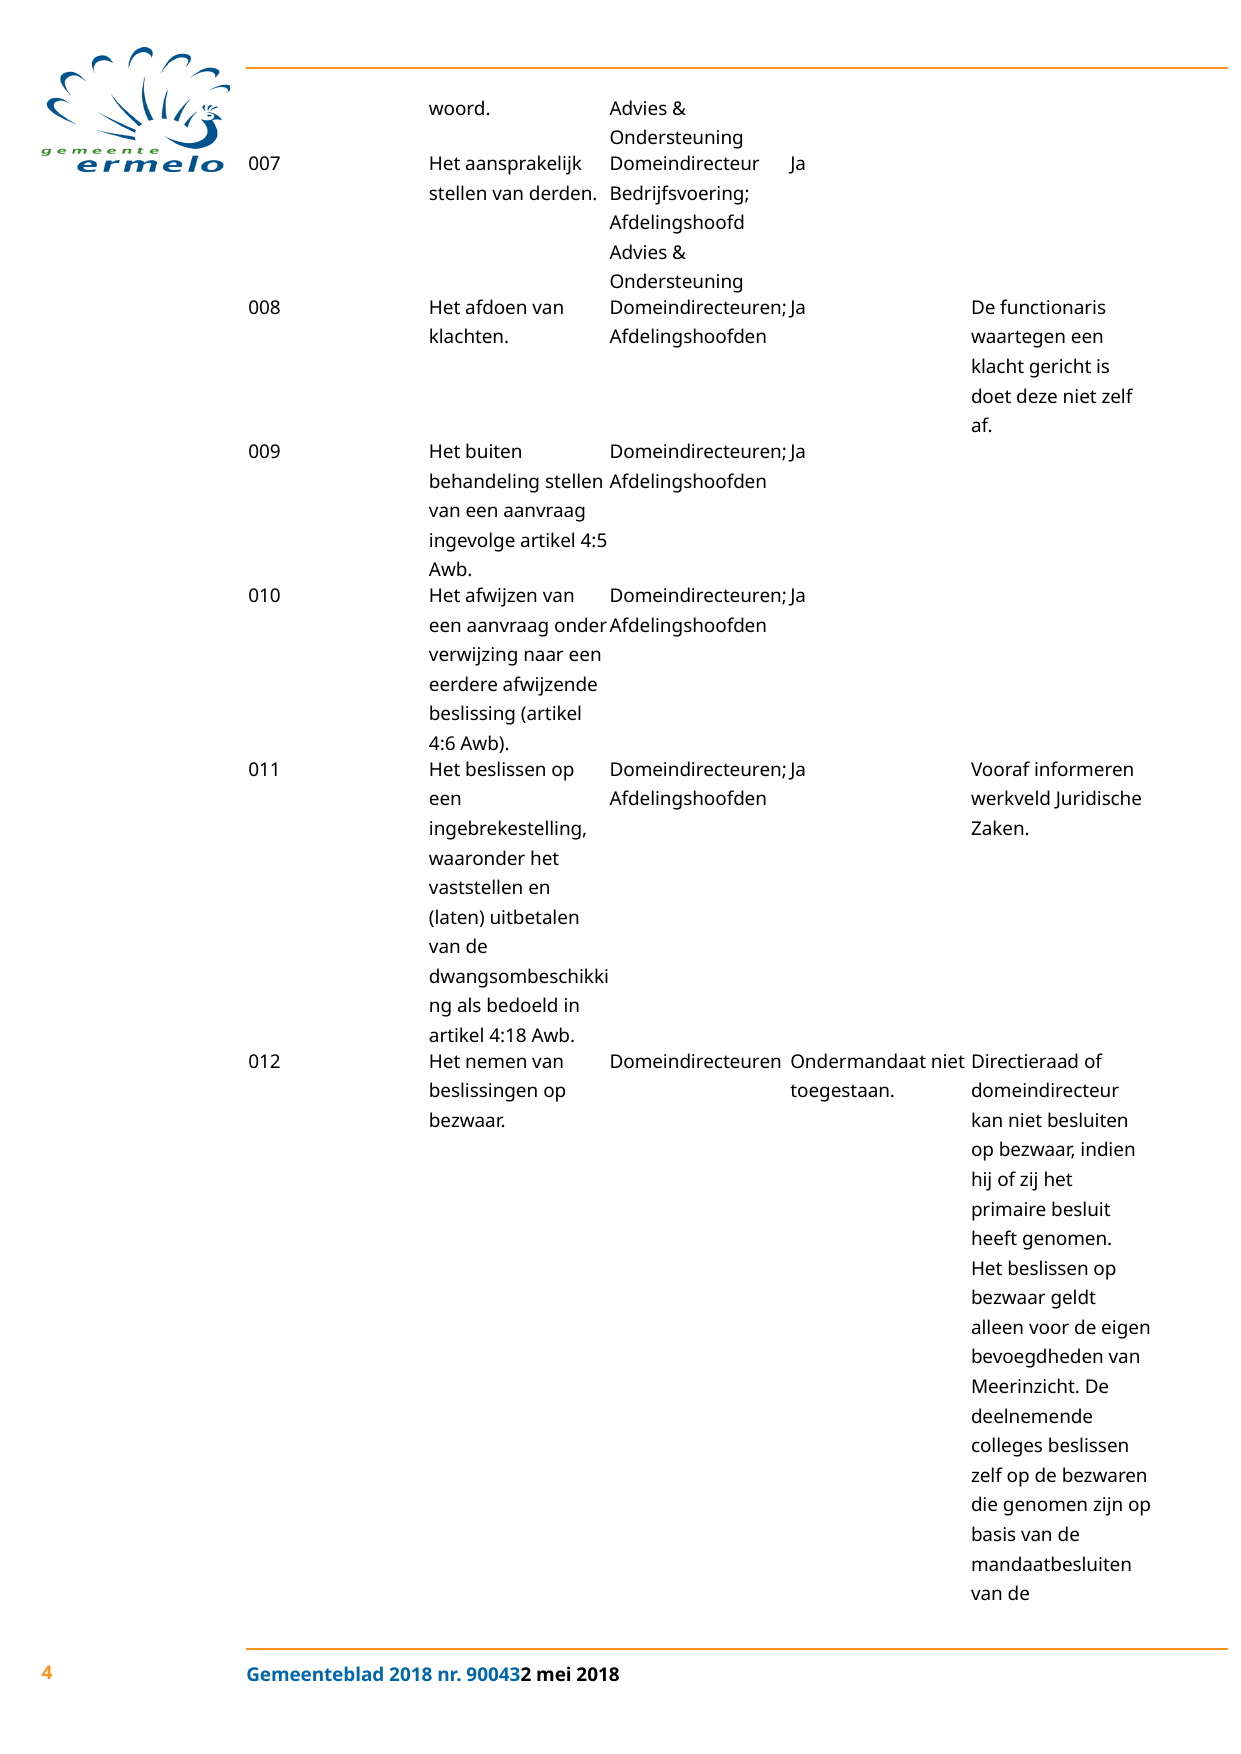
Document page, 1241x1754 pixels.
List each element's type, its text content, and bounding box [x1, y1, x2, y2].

table_cell Ja [790, 294, 971, 438]
table_cell 007 [248, 150, 429, 294]
table_cell 008 [248, 294, 429, 438]
table_cell Ja [790, 582, 971, 756]
table_cell 012 [248, 1048, 429, 1606]
table_cell Domeindirecteur Bedrijfsvoering; Afdelingshoofd Advies & Ondersteuning [609, 150, 790, 294]
table_cell [971, 150, 1152, 294]
table_cell 011 [248, 756, 429, 1048]
table_cell Het nemen van beslissingen op bezwaar. [429, 1048, 609, 1606]
table_cell Vooraf informeren werkveld Juridische Zaken. [971, 756, 1152, 1048]
table_cell Domeindirecteuren [609, 1048, 790, 1606]
table_cell 009 [248, 438, 429, 582]
table_header woord. [429, 95, 609, 150]
table_cell Domeindirecteuren; Afdelingshoofden [609, 438, 790, 582]
table_cell Ja [790, 150, 971, 294]
table_cell Domeindirecteuren; Afdelingshoofden [609, 294, 790, 438]
table_cell Directieraad of domeindirecteur kan niet besluiten op bezwaar, indien hij of zij het primaire besluit heeft genomen. Het beslissen op bezwaar geldt alleen voor de eigen bevoegdheden van Meerinzicht. De deelnemende colleges beslissen zelf op de bezwaren die genomen zijn op basis van de mandaatbesluiten van de [971, 1048, 1152, 1606]
picture [41, 47, 231, 172]
table_cell Domeindirecteuren; Afdelingshoofden [609, 756, 790, 1048]
table_cell [971, 438, 1152, 582]
table_cell Het afwijzen van een aanvraag onder verwijzing naar een eerdere afwijzende beslissing (artikel 4:6 Awb). [429, 582, 609, 756]
table_header [790, 95, 971, 150]
table_cell Ja [790, 438, 971, 582]
table_header [971, 95, 1152, 150]
table_header [248, 95, 429, 150]
table_cell Ondermandaat niet toegestaan. [790, 1048, 971, 1606]
table_header Advies & Ondersteuning [609, 95, 790, 150]
table_cell Domeindirecteuren; Afdelingshoofden [609, 582, 790, 756]
table_cell Het buiten behandeling stellen van een aanvraag ingevolge artikel 4:5 Awb. [429, 438, 609, 582]
table_cell Het aansprakelijk stellen van derden. [429, 150, 609, 294]
table_cell 010 [248, 582, 429, 756]
table_cell Het afdoen van klachten. [429, 294, 609, 438]
table_cell Het beslissen op een ingebrekestelling, waaronder het vaststellen en (laten) uitbetalen van de dwangsombeschikking als bedoeld in artikel 4:18 Awb. [429, 756, 609, 1048]
table_cell De functionaris waartegen een klacht gericht is doet deze niet zelf af. [971, 294, 1152, 438]
table_cell [971, 582, 1152, 756]
table_cell Ja [790, 756, 971, 1048]
